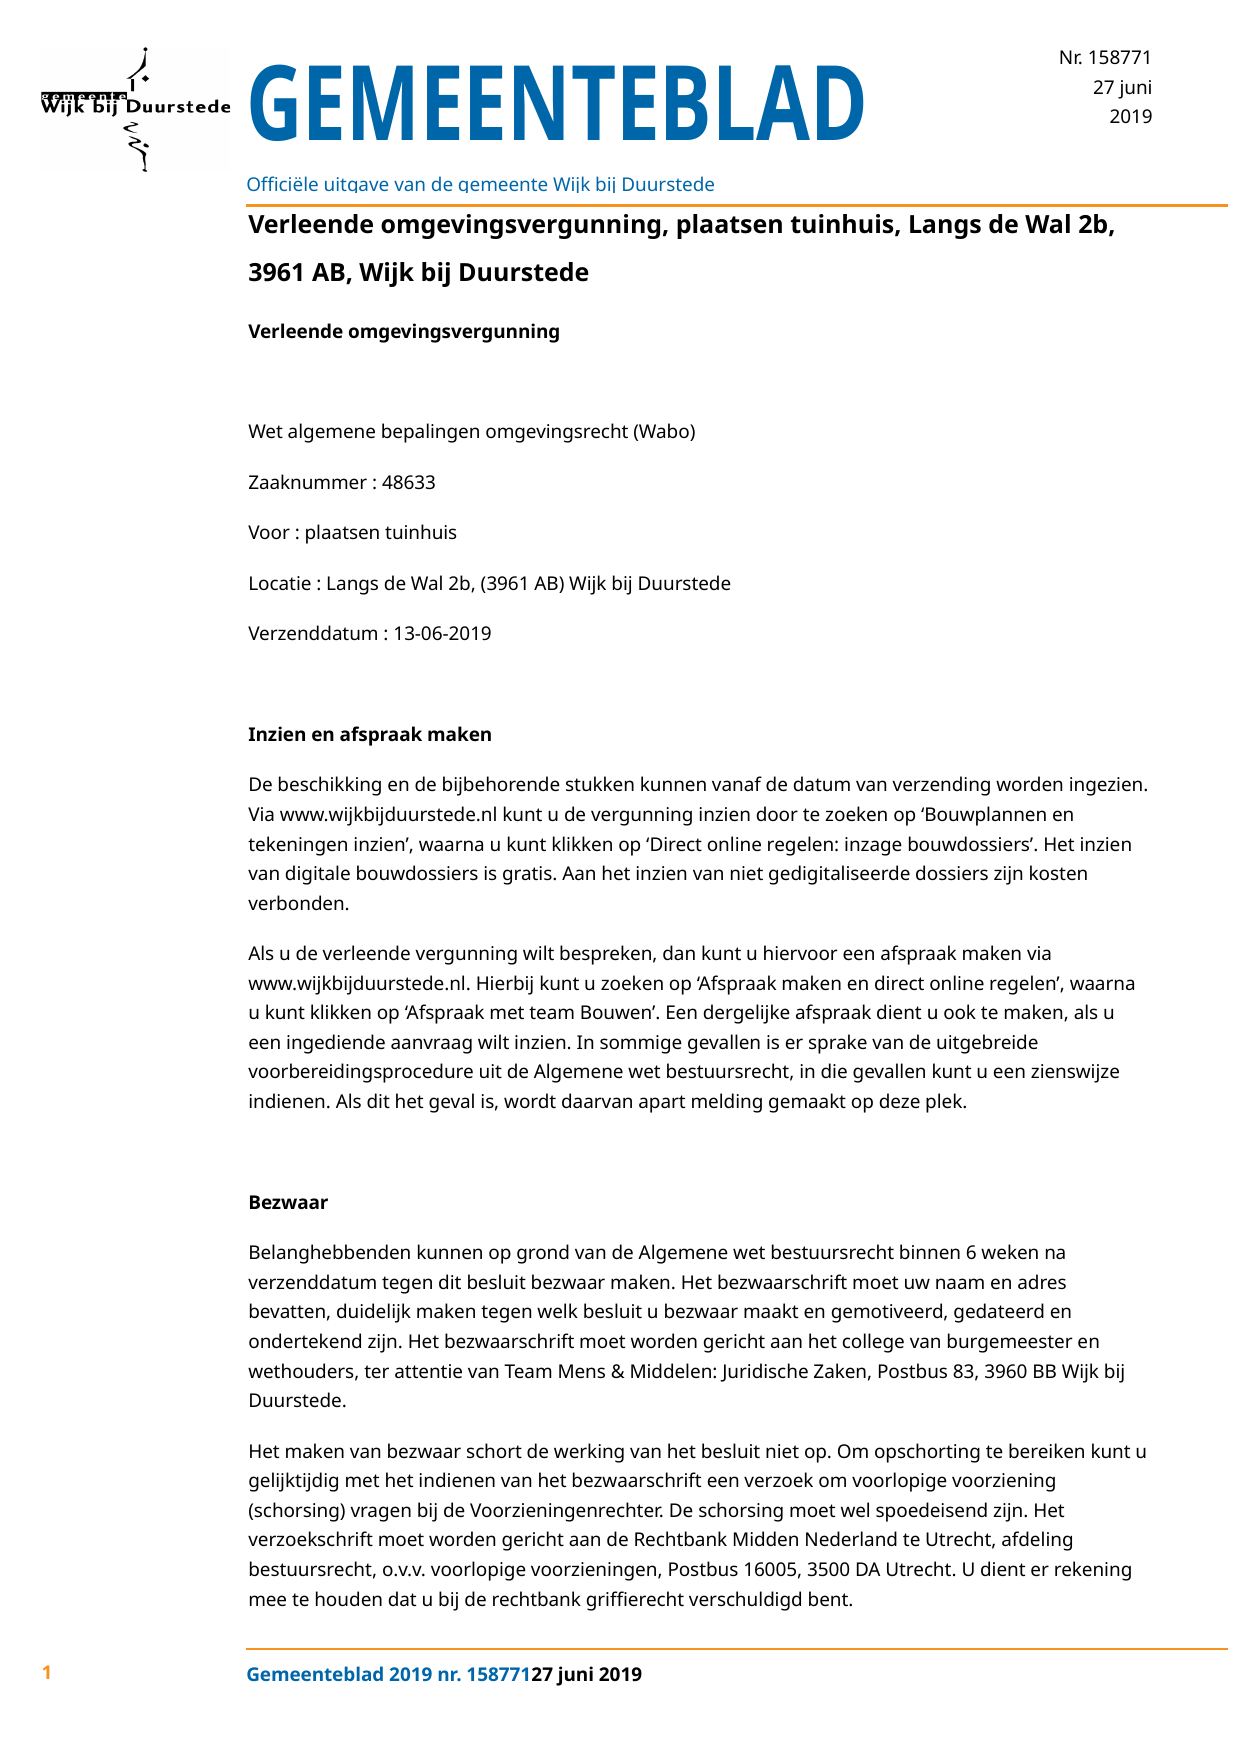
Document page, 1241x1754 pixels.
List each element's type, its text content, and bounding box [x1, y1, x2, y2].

text Als u de verleende vergunning wilt bespreken, dan kunt u hiervoor een afspraak maken via www.wijkbijduurstede.nl. Hierbij kunt u zoeken op ‘Afspraak maken en direct online regelen’, waarna u kunt klikken op ‘Afspraak met team Bouwen’. Een dergelijke afspraak dient u ook te maken, als u een ingediende aanvraag wilt inzien. In sommige gevallen is er sprake van de uitgebreide voorbereidingsprocedure uit de Algemene wet bestuursrecht, in die gevallen kunt u een zienswijze indienen. Als dit het geval is, wordt daarvan apart melding gemaakt op deze plek. [248, 940, 1152, 1114]
text Zaaknummer : 48633 [248, 469, 1152, 495]
text Verleende omgevingsvergunning [248, 318, 1152, 344]
text De beschikking en de bijbehorende stukken kunnen vanaf de datum van verzending worden ingezien. Via www.wijkbijduurstede.nl kunt u de vergunning inzien door te zoeken op ‘Bouwplannen en tekeningen inzien’, waarna u kunt klikken op ‘Direct online regelen: inzage bouwdossiers’. Het inzien van digitale bouwdossiers is gratis. Aan het inzien van niet gedigitaliseerde dossiers zijn kosten verbonden. [248, 772, 1152, 916]
text Verleende omgevingsvergunning, plaatsen tuinhuis, Langs de Wal 2b, 3961 AB, Wijk bij Duurstede [248, 207, 1152, 288]
text Belanghebbenden kunnen op grond van de Algemene wet bestuursrecht binnen 6 weken na verzenddatum tegen dit besluit bezwaar maken. Het bezwaarschrift moet uw naam en adres bevatten, duidelijk maken tegen welk besluit u bezwaar maakt en gemotiveerd, gedateerd en ondertekend zijn. Het bezwaarschrift moet worden gericht aan het college van burgemeester en wethouders, ter attentie van Team Mens & Middelen: Juridische Zaken, Postbus 83, 3960 BB Wijk bij Duurstede. [248, 1239, 1152, 1413]
text Wet algemene bepalingen omgevingsrecht (Wabo) [248, 419, 1152, 444]
text Bezwaar [248, 1189, 1152, 1215]
picture [41, 47, 231, 172]
text Verzenddatum : 13-06-2019 [248, 620, 1152, 646]
text Het maken van bezwaar schort de werking van het besluit niet op. Om opschorting te bereiken kunt u gelijktijdig met het indienen van het bezwaarschrift een verzoek om voorlopige voorziening (schorsing) vragen bij de Voorzieningenrechter. De schorsing moet wel spoedeisend zijn. Het verzoekschrift moet worden gericht aan de Rechtbank Midden Nederland te Utrecht, afdeling bestuursrecht, o.v.v. voorlopige voorzieningen, Postbus 16005, 3500 DA Utrecht. U dient er rekening mee te houden dat u bij de rechtbank griffierecht verschuldigd bent. [248, 1438, 1152, 1612]
text Locatie : Langs de Wal 2b, (3961 AB) Wijk bij Duurstede [248, 570, 1152, 596]
text Inzien en afspraak maken [248, 721, 1152, 747]
text Voor : plaatsen tuinhuis [248, 519, 1152, 545]
